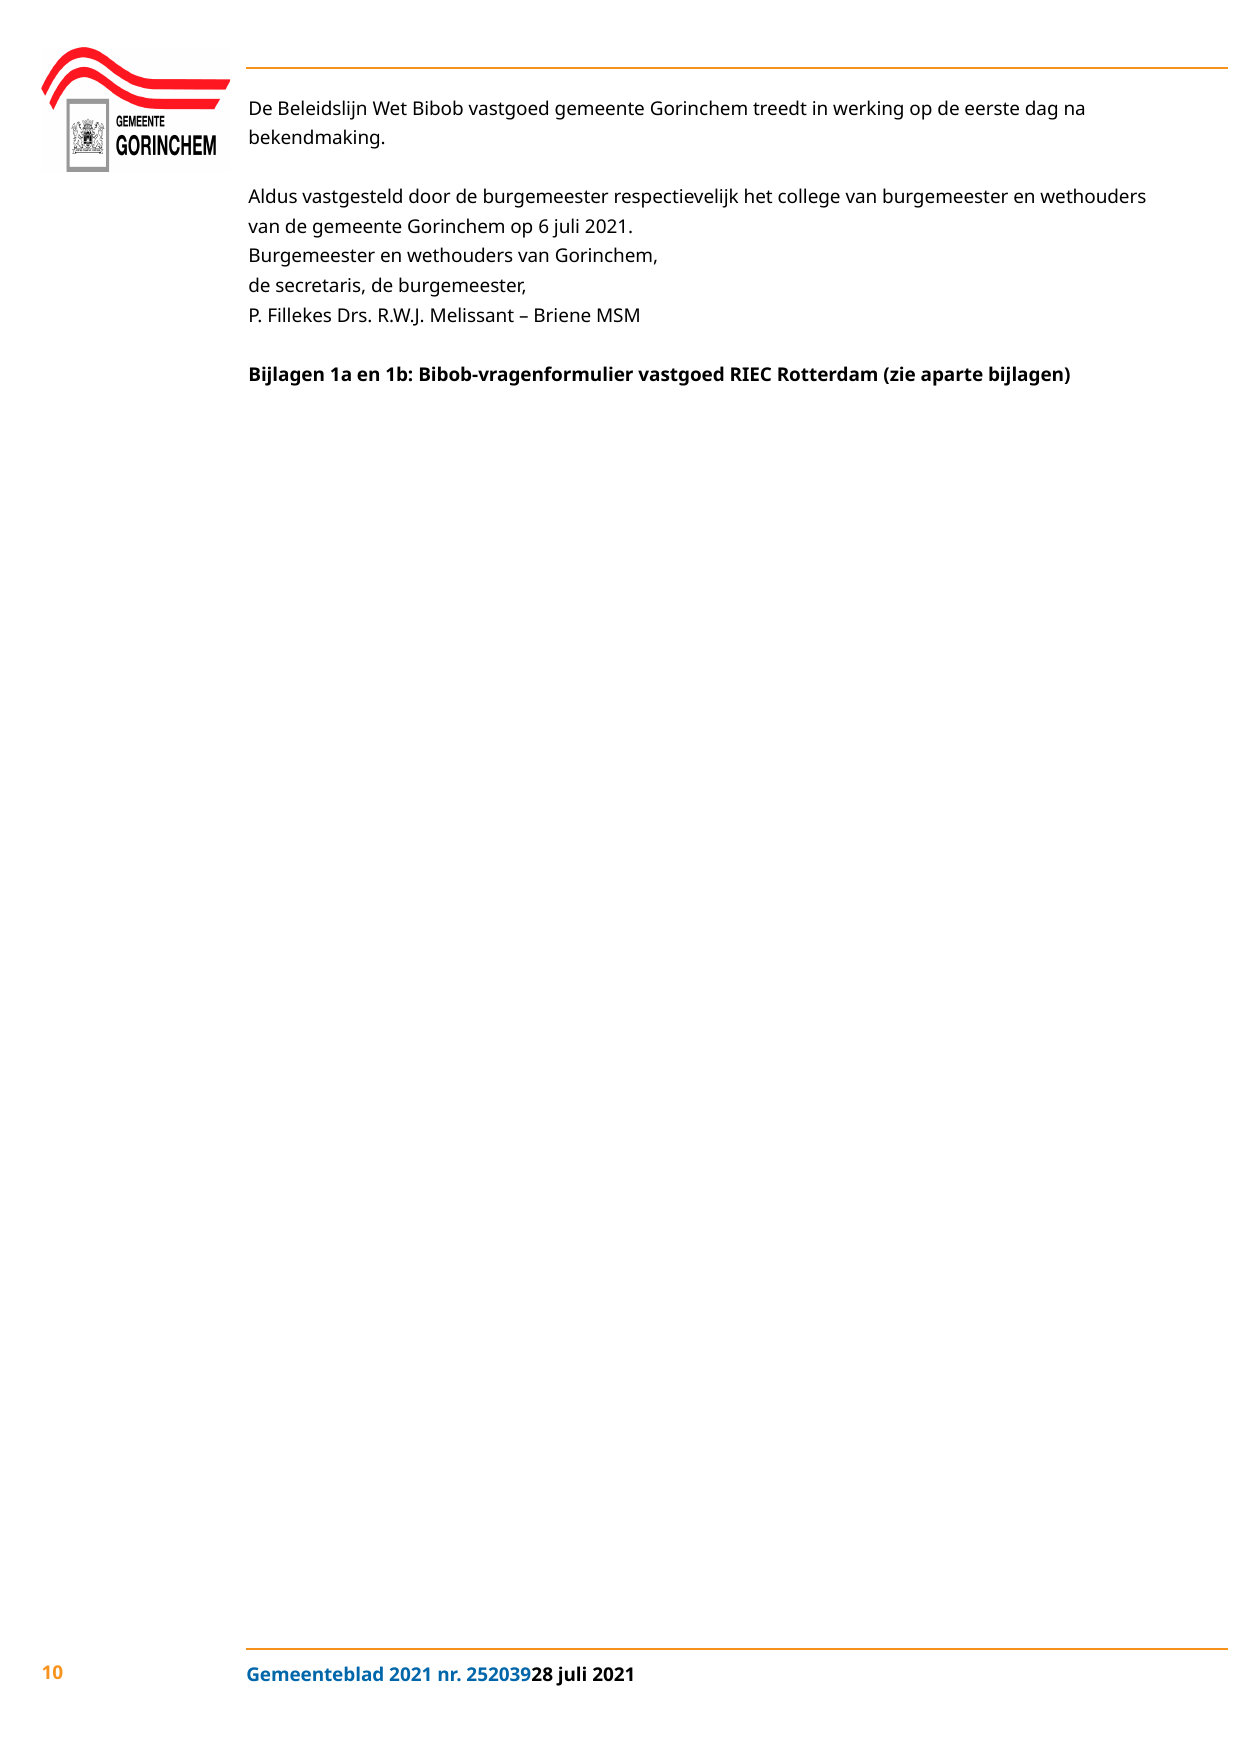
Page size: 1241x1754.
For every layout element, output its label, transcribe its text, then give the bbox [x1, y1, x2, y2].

text P. Fillekes Drs. R.W.J. Melissant – Briene MSM [248, 302, 1152, 328]
text De Beleidslijn Wet Bibob vastgoed gemeente Gorinchem treedt in werking op de eerste dag na bekendmaking. [248, 95, 1152, 150]
text Bijlagen 1a en 1b: Bibob-vragenformulier vastgoed RIEC Rotterdam (zie aparte bijlagen) [248, 361, 1152, 387]
picture [41, 47, 231, 172]
text de secretaris, de burgemeester, [248, 272, 1152, 298]
text Aldus vastgesteld door de burgemeester respectievelijk het college van burgemeester en wethouders van de gemeente Gorinchem op 6 juli 2021. [248, 183, 1152, 239]
text Burgemeester en wethouders van Gorinchem, [248, 243, 1152, 268]
